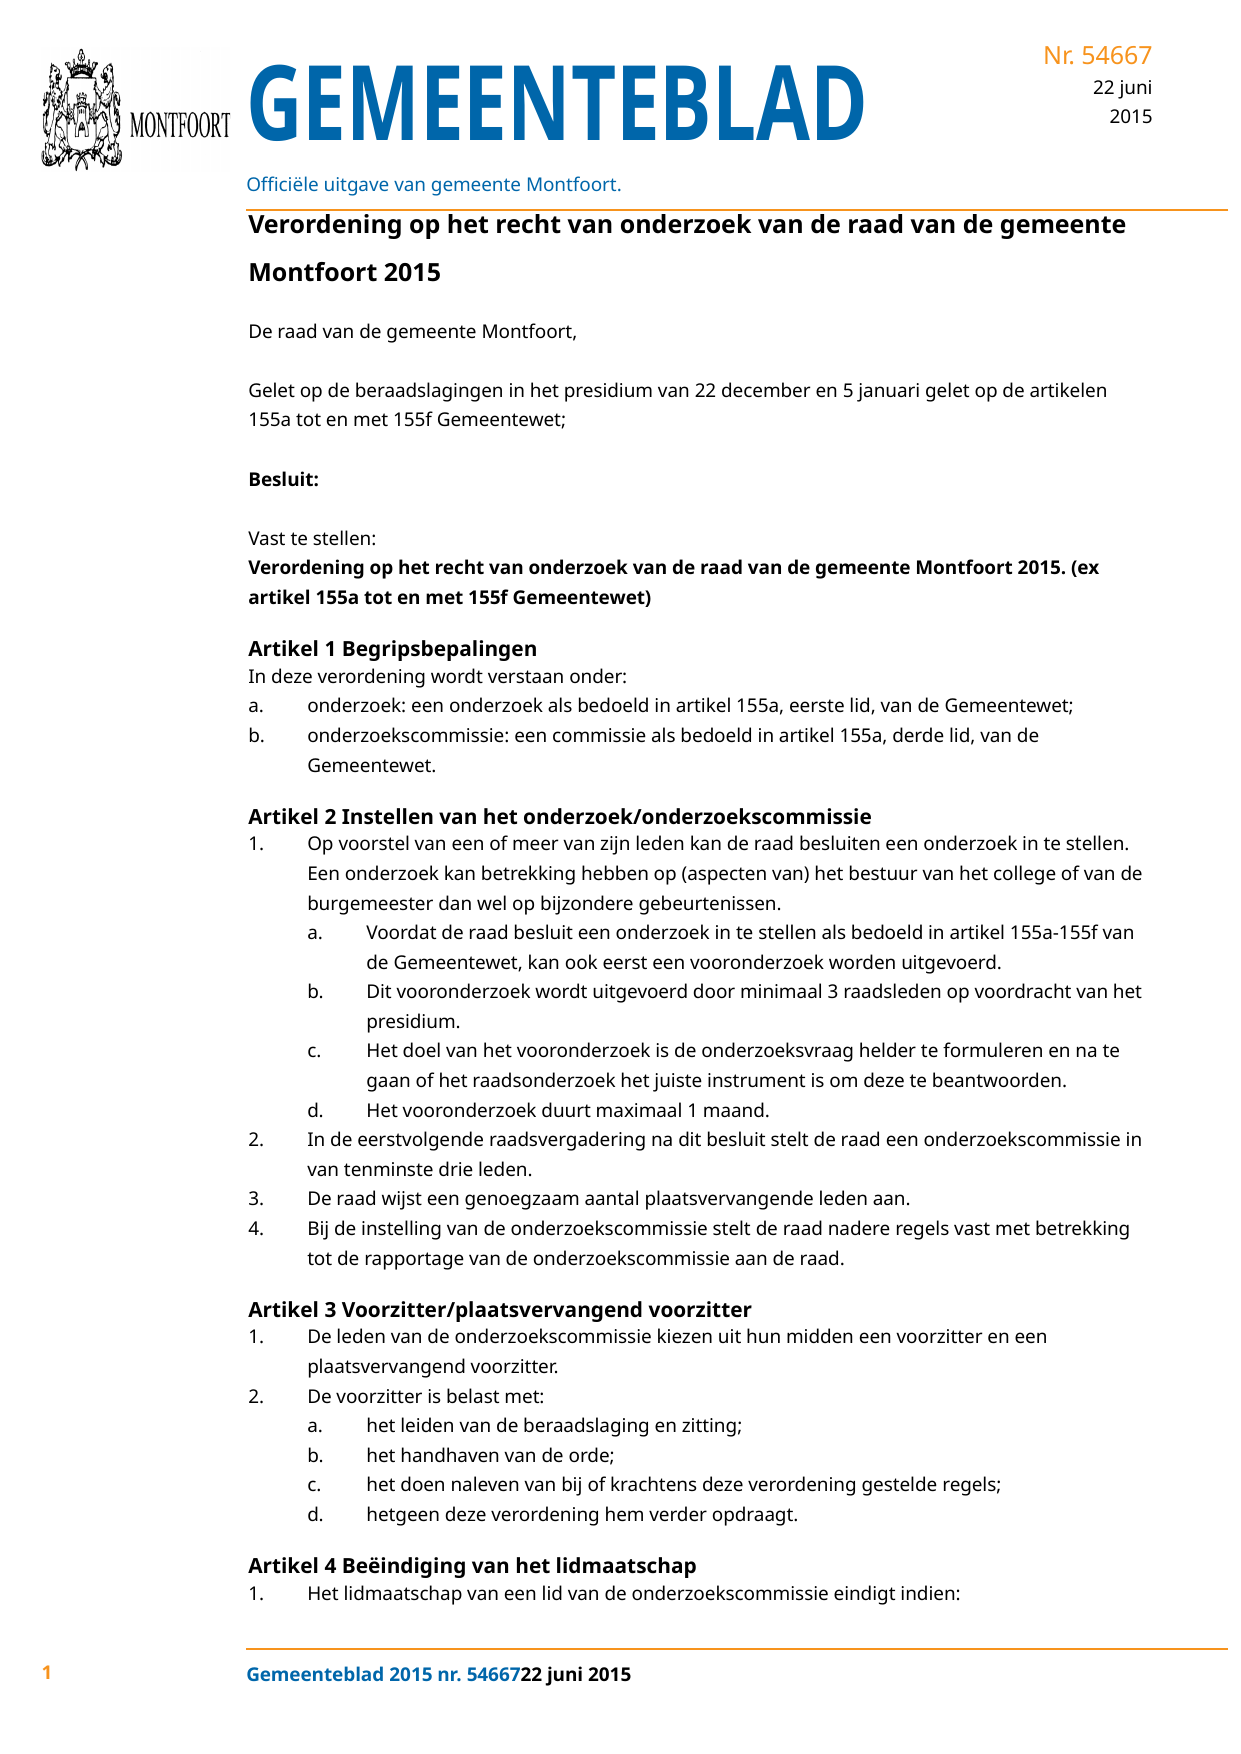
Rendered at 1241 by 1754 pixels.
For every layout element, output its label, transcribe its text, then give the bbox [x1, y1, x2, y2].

list het leiden van de beraadslaging en zitting; [307, 1412, 1152, 1438]
list Dit vooronderzoek wordt uitgevoerd door minimaal 3 raadsleden op voordracht van het presidium. [307, 978, 1152, 1034]
text Artikel 3 Voorzitter/plaatsvervangend voorzitter [248, 1295, 1152, 1324]
list Het vooronderzoek duurt maximaal 1 maand. [307, 1097, 1152, 1123]
list het doen naleven van bij of krachtens deze verordening gestelde regels; [307, 1472, 1152, 1497]
text De raad van de gemeente Montfoort, [248, 318, 1152, 344]
list het handhaven van de orde; [307, 1442, 1152, 1468]
picture [41, 47, 231, 172]
list De leden van de onderzoekscommissie kiezen uit hun midden een voorzitter en een plaatsvervangend voorzitter. [248, 1324, 1152, 1379]
text Artikel 4 Beëindiging van het lidmaatschap [248, 1552, 1152, 1580]
list Het doel van het vooronderzoek is de onderzoeksvraag helder te formuleren en na te gaan of het raadsonderzoek het juiste instrument is om deze te beantwoorden. [307, 1038, 1152, 1093]
list In de eerstvolgende raadsvergadering na dit besluit stelt de raad een onderzoekscommissie in van tenminste drie leden. [248, 1126, 1152, 1182]
text Vast te stellen: [248, 525, 1152, 551]
text In deze verordening wordt verstaan onder: [248, 663, 1152, 689]
text Verordening op het recht van onderzoek van de raad van de gemeente Montfoort 2015. (ex artikel 155a tot en met 155f Gemeentewet) [248, 554, 1152, 610]
text Artikel 1 Begripsbepalingen [248, 634, 1152, 663]
list onderzoek: een onderzoek als bedoeld in artikel 155a, eerste lid, van de Gemeentewet; [248, 693, 1152, 718]
text Besluit: [248, 466, 1152, 492]
list De raad wijst een genoegzaam aantal plaatsvervangende leden aan. [248, 1186, 1152, 1211]
list onderzoekscommissie: een commissie als bedoeld in artikel 155a, derde lid, van de Gemeentewet. [248, 722, 1152, 777]
list Voordat de raad besluit een onderzoek in te stellen als bedoeld in artikel 155a-155f van de Gemeentewet, kan ook eerst een vooronderzoek worden uitgevoerd. [307, 919, 1152, 975]
list Bij de instelling van de onderzoekscommissie stelt de raad nadere regels vast met betrekking tot de rapportage van de onderzoekscommissie aan de raad. [248, 1215, 1152, 1271]
list De voorzitter is belast met: [248, 1383, 1152, 1408]
text Gelet op de beraadslagingen in het presidium van 22 december en 5 januari gelet op de artikelen 155a tot en met 155f Gemeentewet; [248, 377, 1152, 432]
list Op voorstel van een of meer van zijn leden kan de raad besluiten een onderzoek in te stellen. Een onderzoek kan betrekking hebben op (aspecten van) het bestuur van het college of van de burgemeester dan wel op bijzondere gebeurtenissen. [248, 831, 1152, 916]
list hetgeen deze verordening hem verder opdraagt. [307, 1501, 1152, 1527]
text Verordening op het recht van onderzoek van de raad van de gemeente Montfoort 2015 [248, 211, 1152, 288]
text Artikel 2 Instellen van het onderzoek/onderzoekscommissie [248, 802, 1152, 831]
list Het lidmaatschap van een lid van de onderzoekscommissie eindigt indien: [248, 1580, 1152, 1606]
